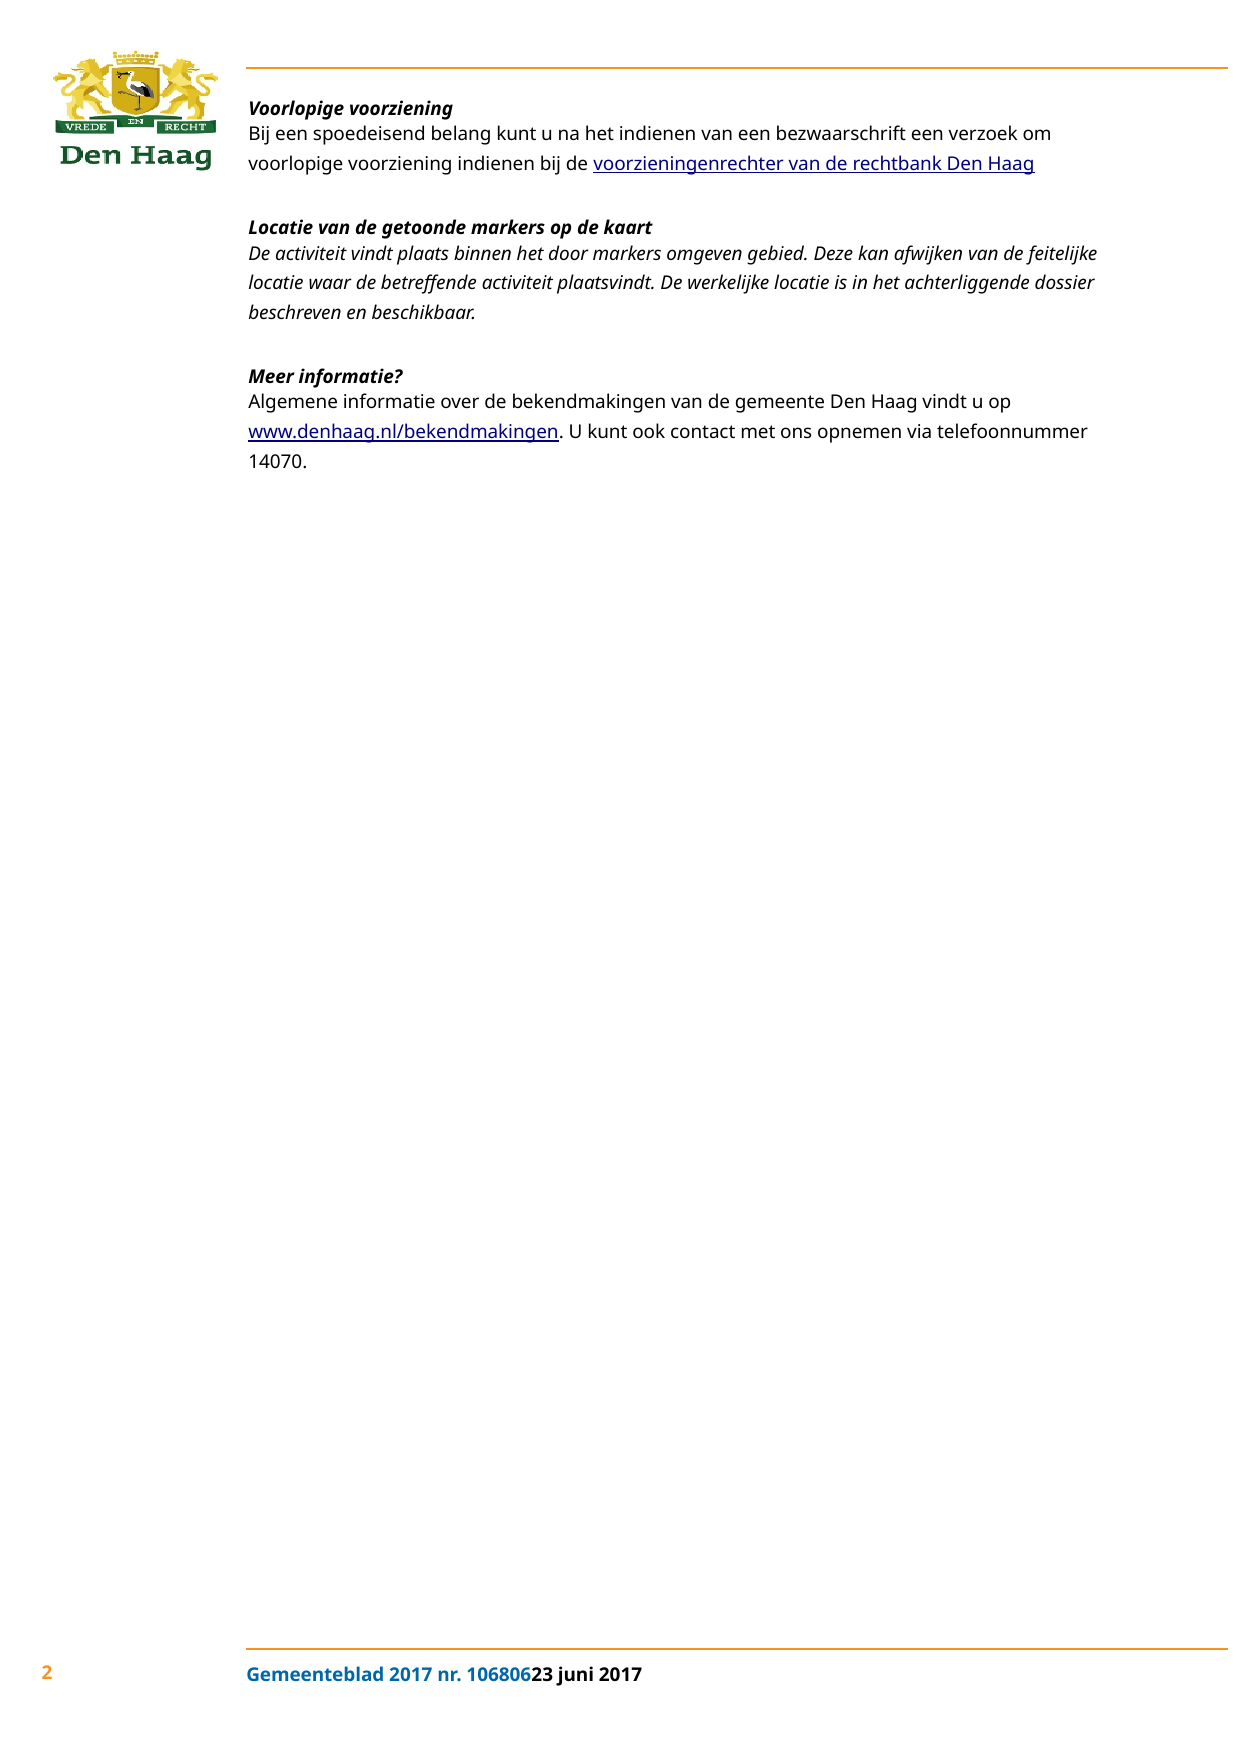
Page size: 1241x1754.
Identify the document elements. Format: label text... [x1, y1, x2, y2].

text Meer informatie? [248, 363, 1152, 389]
text Voorlopige voorziening [248, 95, 1152, 121]
text Bij een spoedeisend belang kunt u na het indienen van een bezwaarschrift een verzoek om voorlopige voorziening indienen bij de voorzieningenrechter van de rechtbank Den Haag [248, 121, 1152, 176]
text Algemene informatie over de bekendmakingen van de gemeente Den Haag vindt u op www.denhaag.nl/bekendmakingen. U kunt ook contact met ons opnemen via telefoonnummer 14070. [248, 389, 1152, 473]
text De activiteit vindt plaats binnen het door markers omgeven gebied. Deze kan afwijken van de feitelijke locatie waar de betreffende activiteit plaatsvindt. De werkelijke locatie is in het achterliggende dossier beschreven en beschikbaar. [248, 240, 1152, 325]
picture [41, 47, 231, 172]
text Locatie van de getoonde markers op de kaart [248, 214, 1152, 240]
